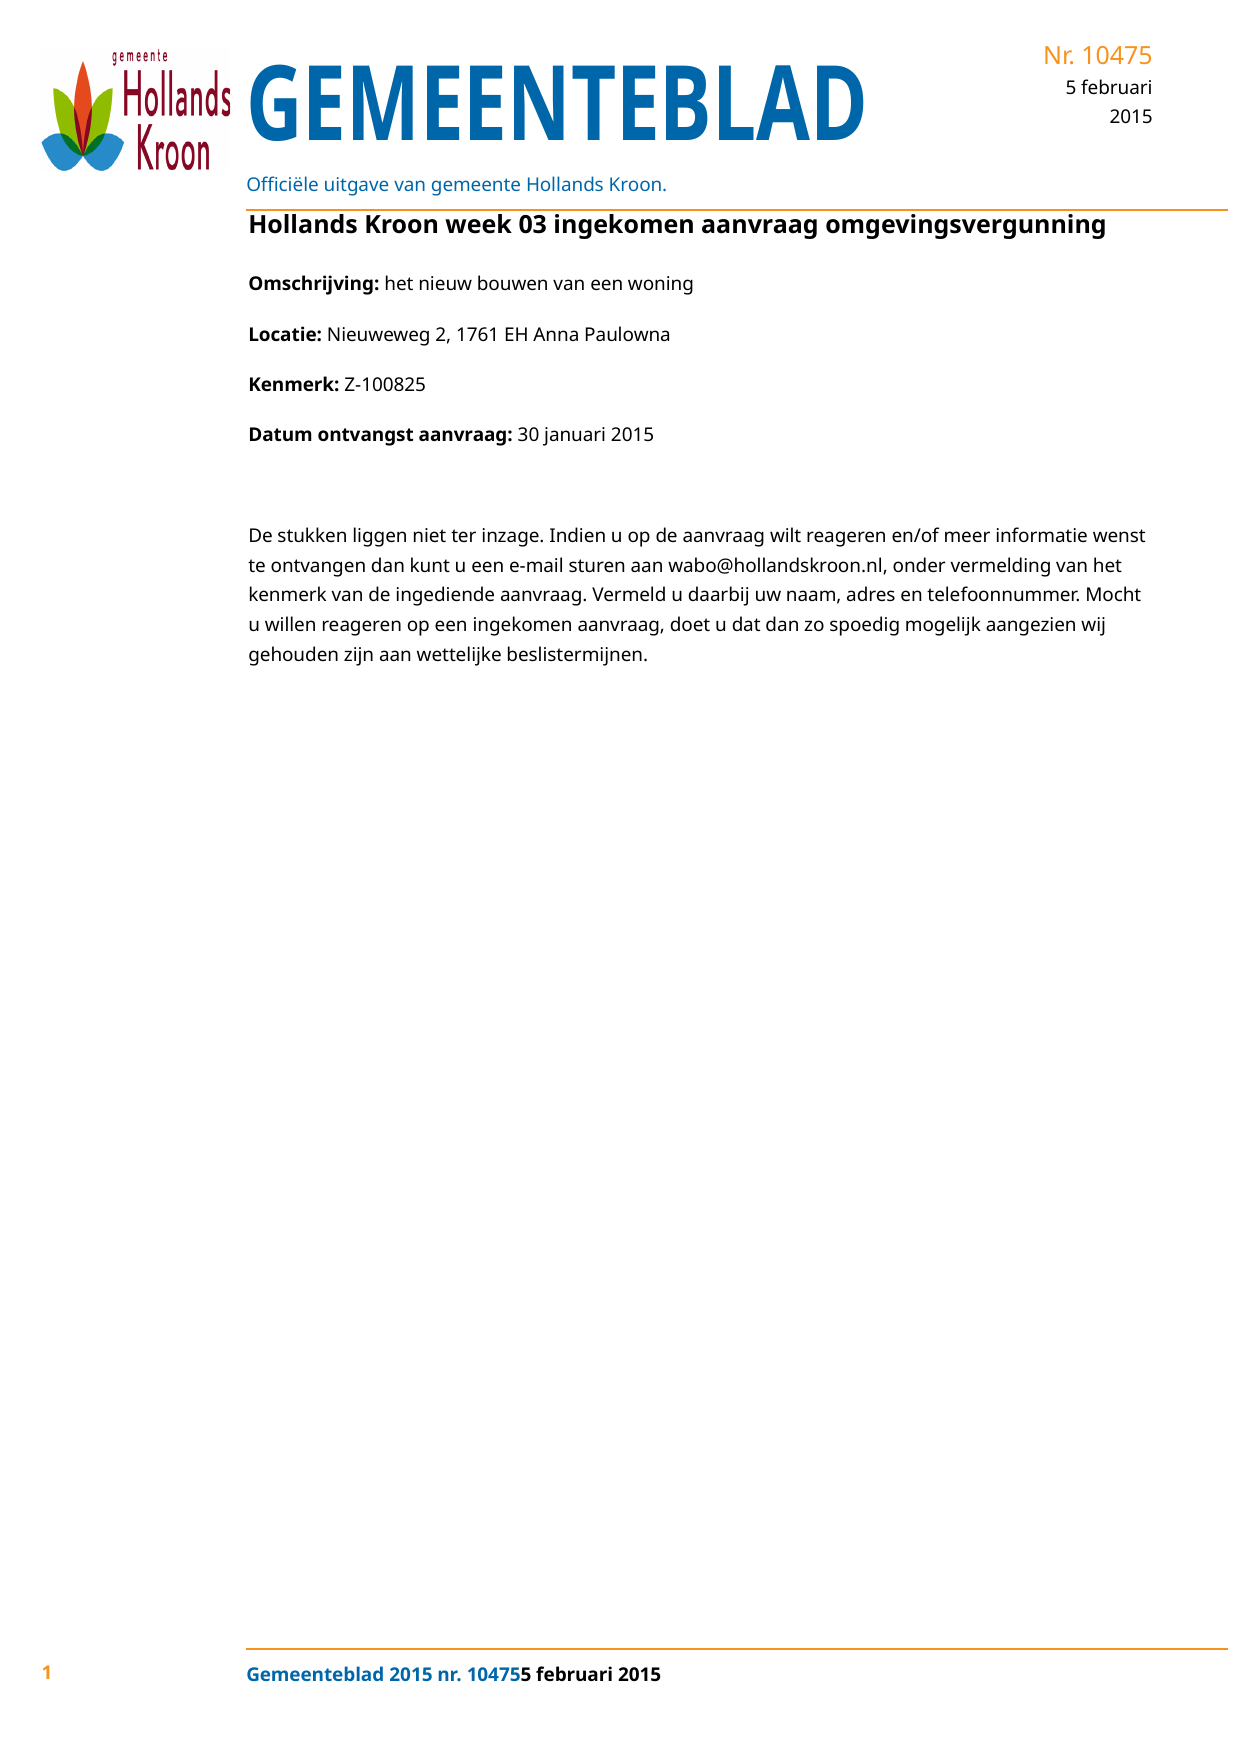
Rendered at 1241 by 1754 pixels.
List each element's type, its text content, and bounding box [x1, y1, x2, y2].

text Locatie: Nieuweweg 2, 1761 EH Anna Paulowna [248, 321, 1152, 346]
text Hollands Kroon week 03 ingekomen aanvraag omgevingsvergunning [248, 211, 1152, 241]
text Omschrijving: het nieuw bouwen van een woning [248, 270, 1152, 296]
text De stukken liggen niet ter inzage. Indien u op de aanvraag wilt reageren en/of meer informatie wenst te ontvangen dan kunt u een e-mail sturen aan wabo@hollandskroon.nl, onder vermelding van het kenmerk van de ingediende aanvraag. Vermeld u daarbij uw naam, adres en telefoonnummer. Mocht u willen reageren op een ingekomen aanvraag, doet u dat dan zo spoedig mogelijk aangezien wij gehouden zijn aan wettelijke beslistermijnen. [248, 522, 1152, 666]
text Kenmerk: Z-100825 [248, 371, 1152, 397]
text Datum ontvangst aanvraag: 30 januari 2015 [248, 422, 1152, 447]
picture [41, 47, 231, 172]
